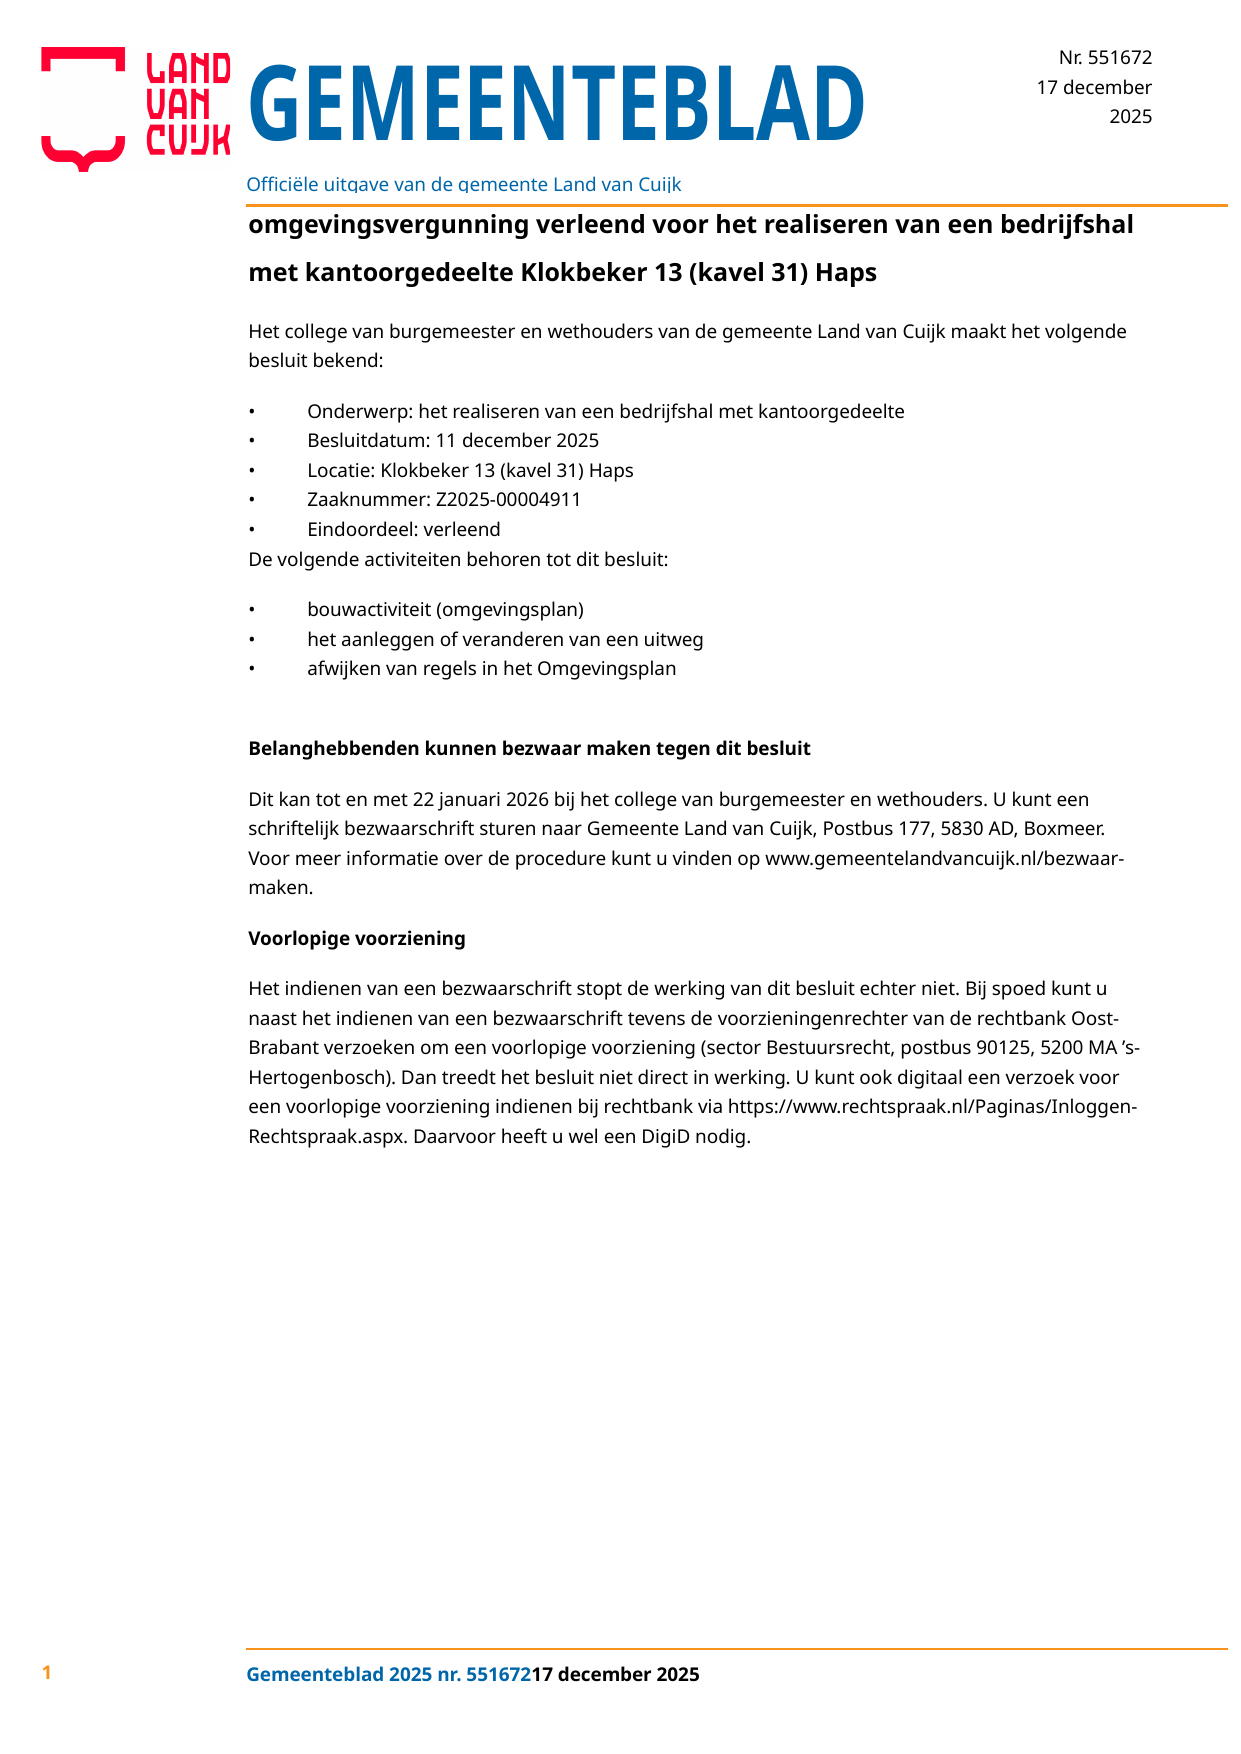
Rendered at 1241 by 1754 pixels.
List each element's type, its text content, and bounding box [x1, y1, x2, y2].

text Dit kan tot en met 22 januari 2026 bij het college van burgemeester en wethouders. U kunt een schriftelijk bezwaarschrift sturen naar Gemeente Land van Cuijk, Postbus 177, 5830 AD, Boxmeer. Voor meer informatie over de procedure kunt u vinden op www.gemeentelandvancuijk.nl/bezwaar-maken. [248, 786, 1152, 900]
list Zaaknummer: Z2025-00004911 [248, 487, 1152, 512]
text Belanghebbenden kunnen bezwaar maken tegen dit besluit [248, 735, 1152, 761]
list bouwactiviteit (omgevingsplan) [248, 596, 1152, 622]
text Voorlopige voorziening [248, 925, 1152, 951]
list het aanleggen of veranderen van een uitweg [248, 626, 1152, 652]
text omgevingsvergunning verleend voor het realiseren van een bedrijfshal met kantoorgedeelte Klokbeker 13 (kavel 31) Haps [248, 207, 1152, 288]
text De volgende activiteiten behoren tot dit besluit: [248, 546, 1152, 572]
list Onderwerp: het realiseren van een bedrijfshal met kantoorgedeelte [248, 398, 1152, 424]
list Locatie: Klokbeker 13 (kavel 31) Haps [248, 457, 1152, 483]
text Het indienen van een bezwaarschrift stopt de werking van dit besluit echter niet. Bij spoed kunt u naast het indienen van een bezwaarschrift tevens de voorzieningenrechter van de rechtbank Oost-Brabant verzoeken om een voorlopige voorziening (sector Bestuursrecht, postbus 90125, 5200 MA ’s-Hertogenbosch). Dan treedt het besluit niet direct in werking. U kunt ook digitaal een verzoek voor een voorlopige voorziening indienen bij rechtbank via https://www.rechtspraak.nl/Paginas/Inloggen-Rechtspraak.aspx. Daarvoor heeft u wel een DigiD nodig. [248, 975, 1152, 1149]
list afwijken van regels in het Omgevingsplan [248, 655, 1152, 681]
text Het college van burgemeester en wethouders van de gemeente Land van Cuijk maakt het volgende besluit bekend: [248, 318, 1152, 373]
picture [41, 47, 231, 172]
list Eindoordeel: verleend [248, 516, 1152, 542]
list Besluitdatum: 11 december 2025 [248, 427, 1152, 453]
